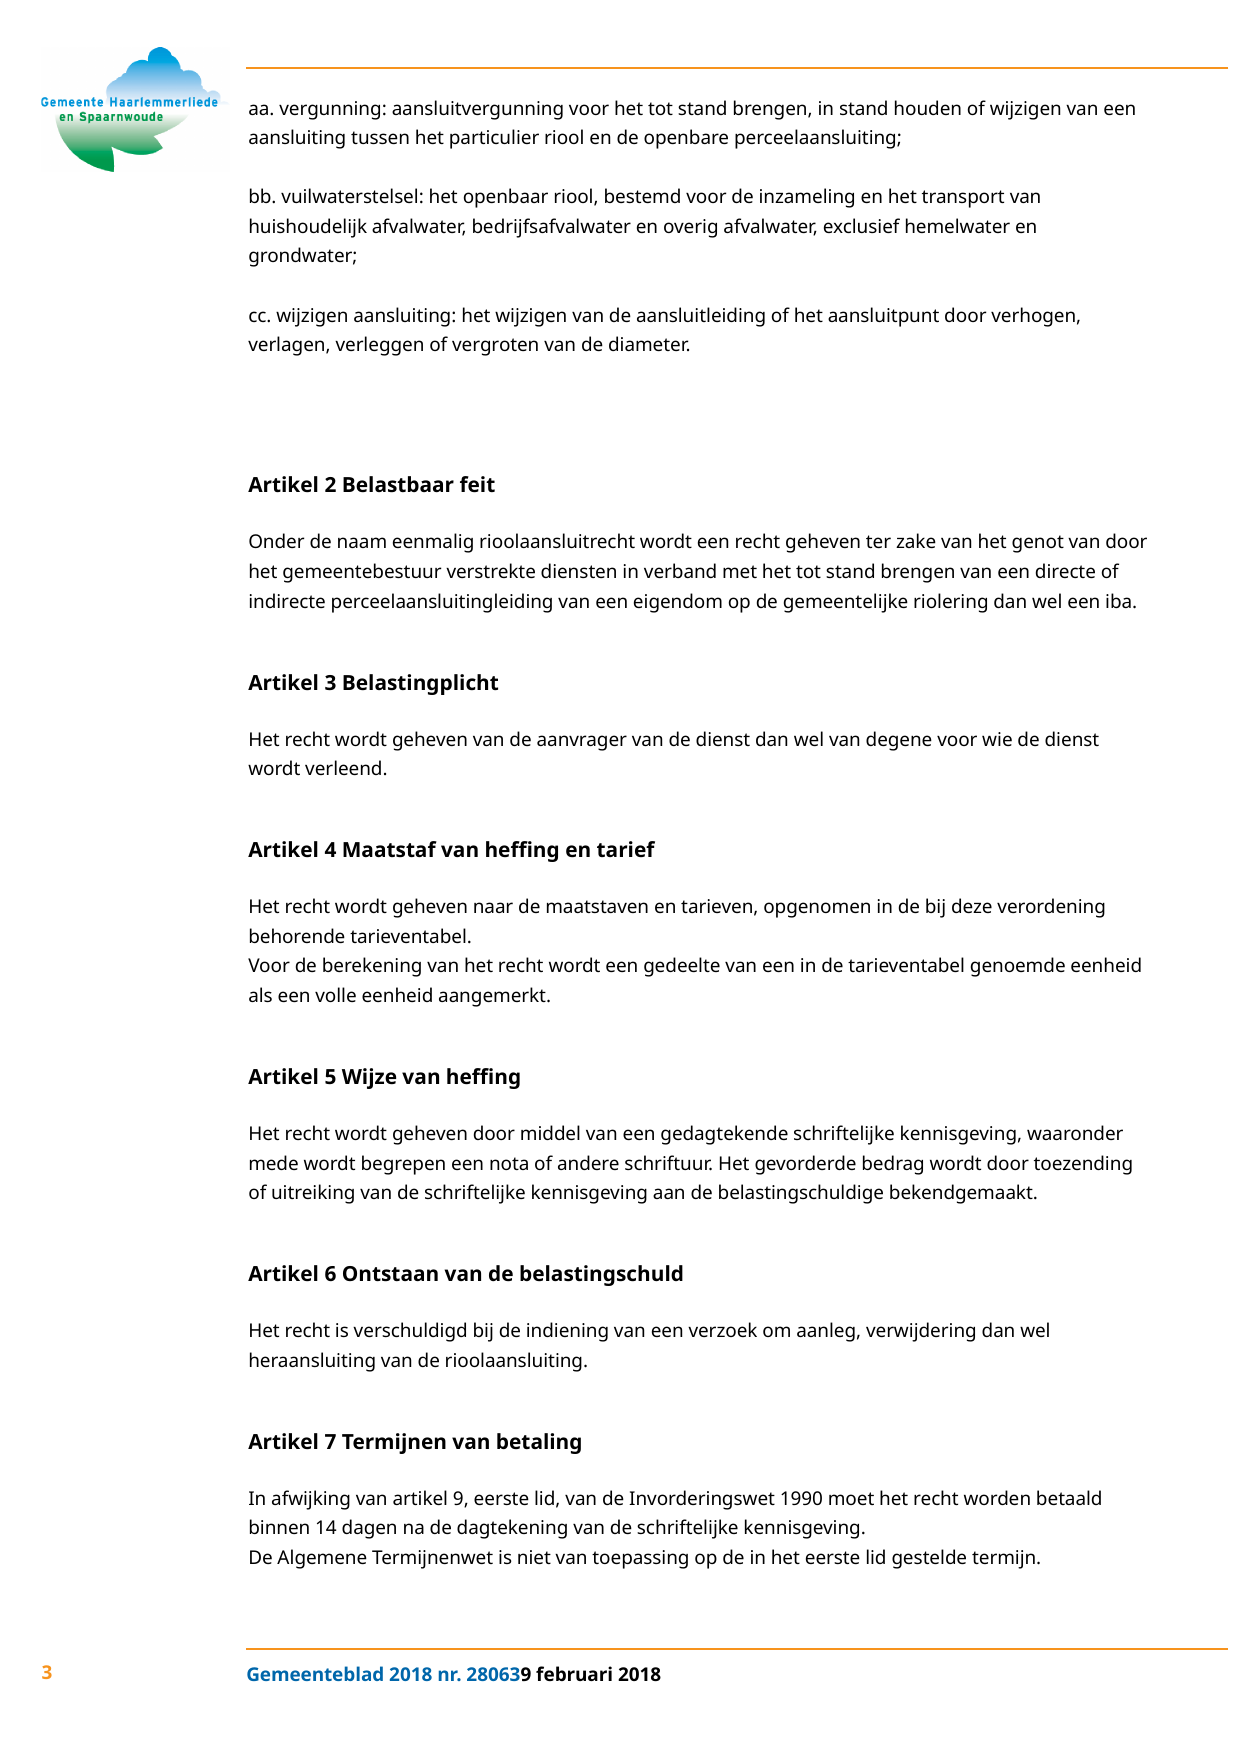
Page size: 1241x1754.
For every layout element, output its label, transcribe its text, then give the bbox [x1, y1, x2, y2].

text cc. wijzigen aansluiting: het wijzigen van de aansluitleiding of het aansluitpunt door verhogen, verlagen, verleggen of vergroten van de diameter. [248, 302, 1152, 357]
text Artikel 7 Termijnen van betaling [248, 1427, 1152, 1455]
text In afwijking van artikel 9, eerste lid, van de Invorderingswet 1990 moet het recht worden betaald binnen 14 dagen na de dagtekening van de schriftelijke kennisgeving. [248, 1485, 1152, 1540]
text Het recht wordt geheven naar de maatstaven en tarieven, opgenomen in de bij deze verordening behorende tarieventabel. [248, 893, 1152, 949]
text Onder de naam eenmalig rioolaansluitrecht wordt een recht geheven ter zake van het genot van door het gemeentebestuur verstrekte diensten in verband met het tot stand brengen van een directe of indirecte perceelaansluitingleiding van een eigendom op de gemeentelijke riolering dan wel een iba. [248, 529, 1152, 613]
text Voor de berekening van het recht wordt een gedeelte van een in de tarieventabel genoemde eenheid als een volle eenheid aangemerkt. [248, 953, 1152, 1008]
text Artikel 5 Wijze van heffing [248, 1062, 1152, 1091]
text Artikel 3 Belastingplicht [248, 668, 1152, 696]
text De Algemene Termijnenwet is niet van toepassing op de in het eerste lid gestelde termijn. [248, 1544, 1152, 1570]
text Artikel 2 Belastbaar feit [248, 471, 1152, 499]
text Artikel 4 Maatstaf van heffing en tarief [248, 835, 1152, 864]
text aa. vergunning: aansluitvergunning voor het tot stand brengen, in stand houden of wijzigen van een aansluiting tussen het particulier riool en de openbare perceelaansluiting; [248, 95, 1152, 150]
text Het recht is verschuldigd bij de indiening van een verzoek om aanleg, verwijdering dan wel heraansluiting van de rioolaansluiting. [248, 1317, 1152, 1373]
text bb. vuilwaterstelsel: het openbaar riool, bestemd voor de inzameling en het transport van huishoudelijk afvalwater, bedrijfsafvalwater en overig afvalwater, exclusief hemelwater en grondwater; [248, 183, 1152, 268]
picture [41, 47, 231, 172]
text Het recht wordt geheven van de aanvrager van de dienst dan wel van degene voor wie de dienst wordt verleend. [248, 726, 1152, 781]
text Artikel 6 Ontstaan van de belastingschuld [248, 1259, 1152, 1288]
text Het recht wordt geheven door middel van een gedagtekende schriftelijke kennisgeving, waaronder mede wordt begrepen een nota of andere schriftuur. Het gevorderde bedrag wordt door toezending of uitreiking van de schriftelijke kennisgeving aan de belastingschuldige bekendgemaakt. [248, 1120, 1152, 1205]
